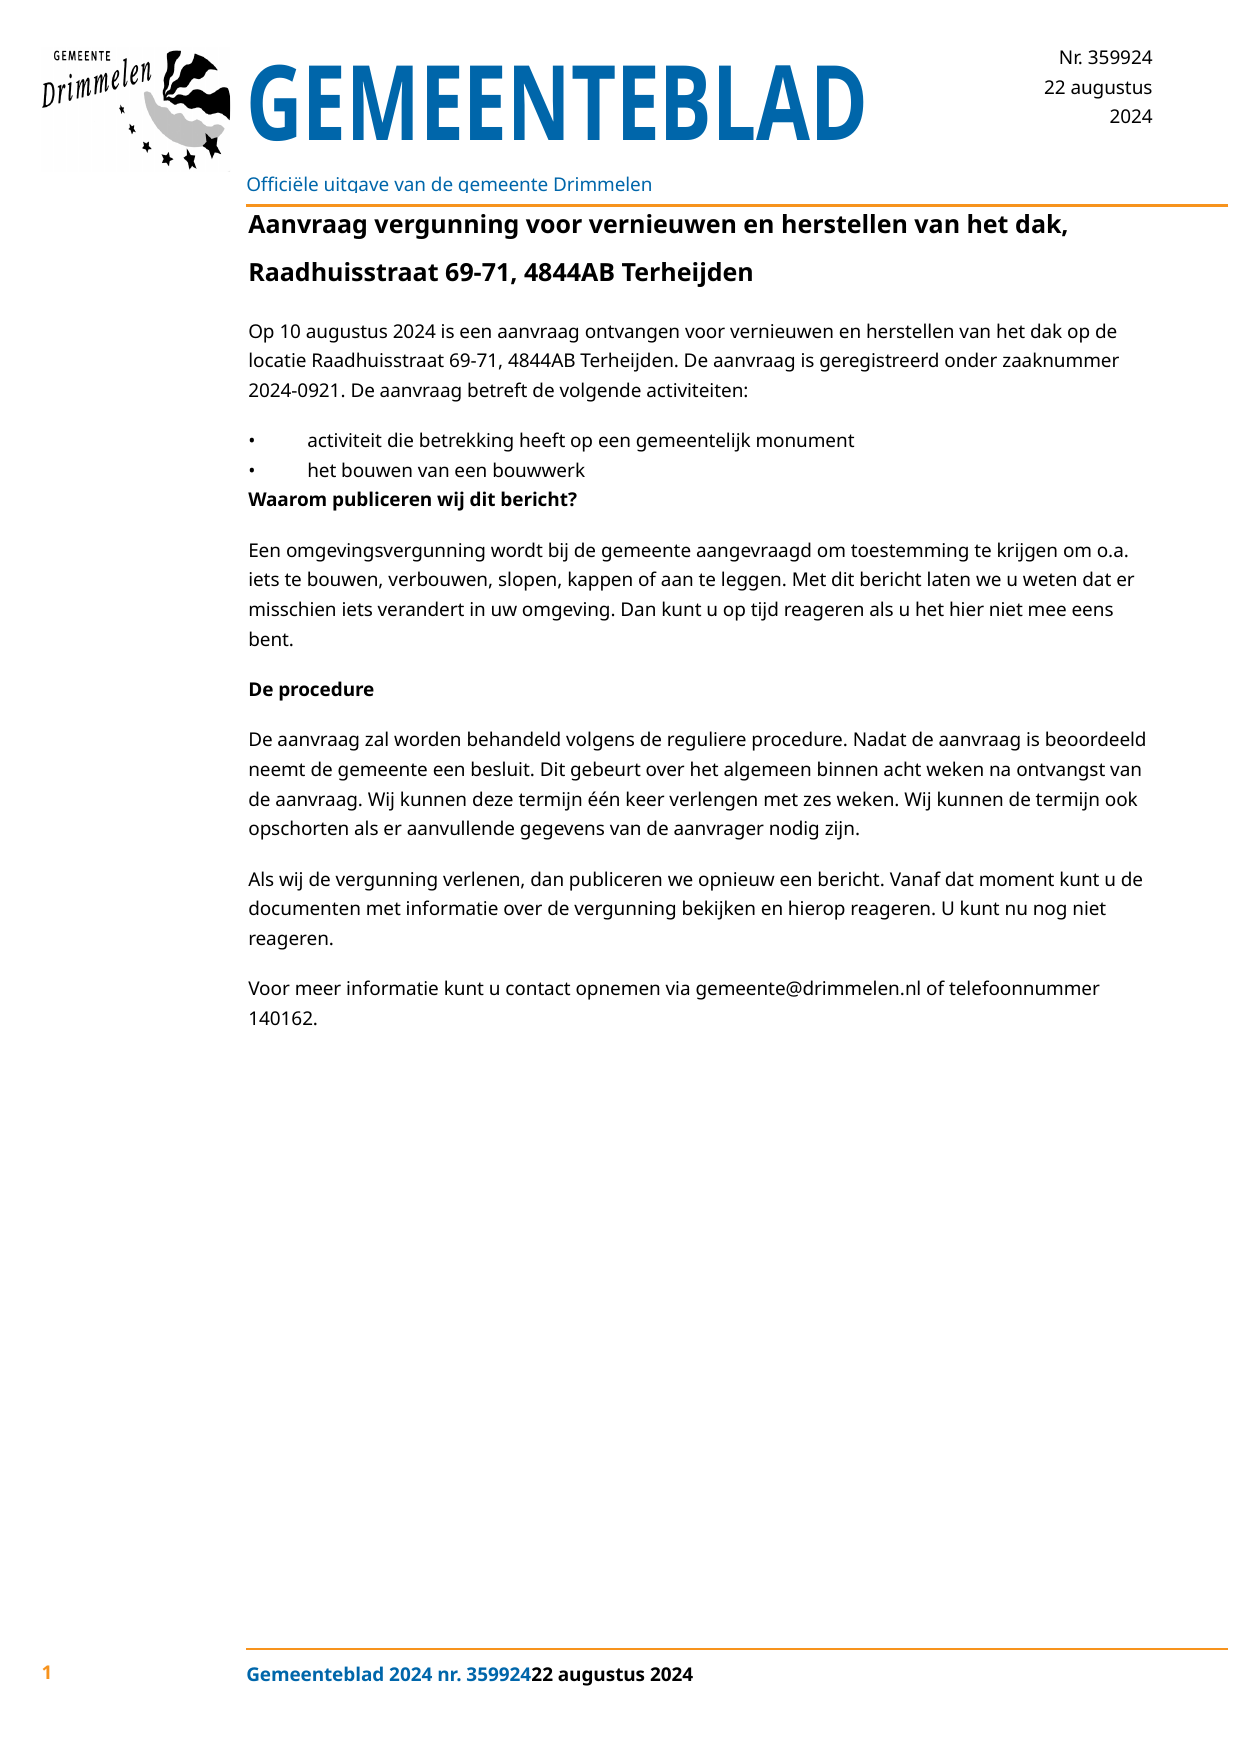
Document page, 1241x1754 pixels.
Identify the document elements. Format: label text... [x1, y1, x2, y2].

text Een omgevingsvergunning wordt bij de gemeente aangevraagd om toestemming te krijgen om o.a. iets te bouwen, verbouwen, slopen, kappen of aan te leggen. Met dit bericht laten we u weten dat er misschien iets verandert in uw omgeving. Dan kunt u op tijd reageren als u het hier niet mee eens bent. [248, 537, 1152, 652]
text Op 10 augustus 2024 is een aanvraag ontvangen voor vernieuwen en herstellen van het dak op de locatie Raadhuisstraat 69-71, 4844AB Terheijden. De aanvraag is geregistreerd onder zaaknummer 2024-0921. De aanvraag betreft de volgende activiteiten: [248, 318, 1152, 403]
text De procedure [248, 676, 1152, 702]
text Voor meer informatie kunt u contact opnemen via gemeente@drimmelen.nl of telefoonnummer 140162. [248, 975, 1152, 1031]
text Als wij de vergunning verlenen, dan publiceren we opnieuw een bericht. Vanaf dat moment kunt u de documenten met informatie over de vergunning bekijken en hierop reageren. U kunt nu nog niet reageren. [248, 866, 1152, 951]
list activiteit die betrekking heeft op een gemeentelijk monument [248, 427, 1152, 453]
text Aanvraag vergunning voor vernieuwen en herstellen van het dak, Raadhuisstraat 69-71, 4844AB Terheijden [248, 207, 1152, 288]
text Waarom publiceren wij dit bericht? [248, 487, 1152, 512]
text De aanvraag zal worden behandeld volgens de reguliere procedure. Nadat de aanvraag is beoordeeld neemt de gemeente een besluit. Dit gebeurt over het algemeen binnen acht weken na ontvangst van de aanvraag. Wij kunnen deze termijn één keer verlengen met zes weken. Wij kunnen de termijn ook opschorten als er aanvullende gegevens van de aanvrager nodig zijn. [248, 727, 1152, 841]
list het bouwen van een bouwwerk [248, 457, 1152, 483]
picture [41, 47, 231, 172]
